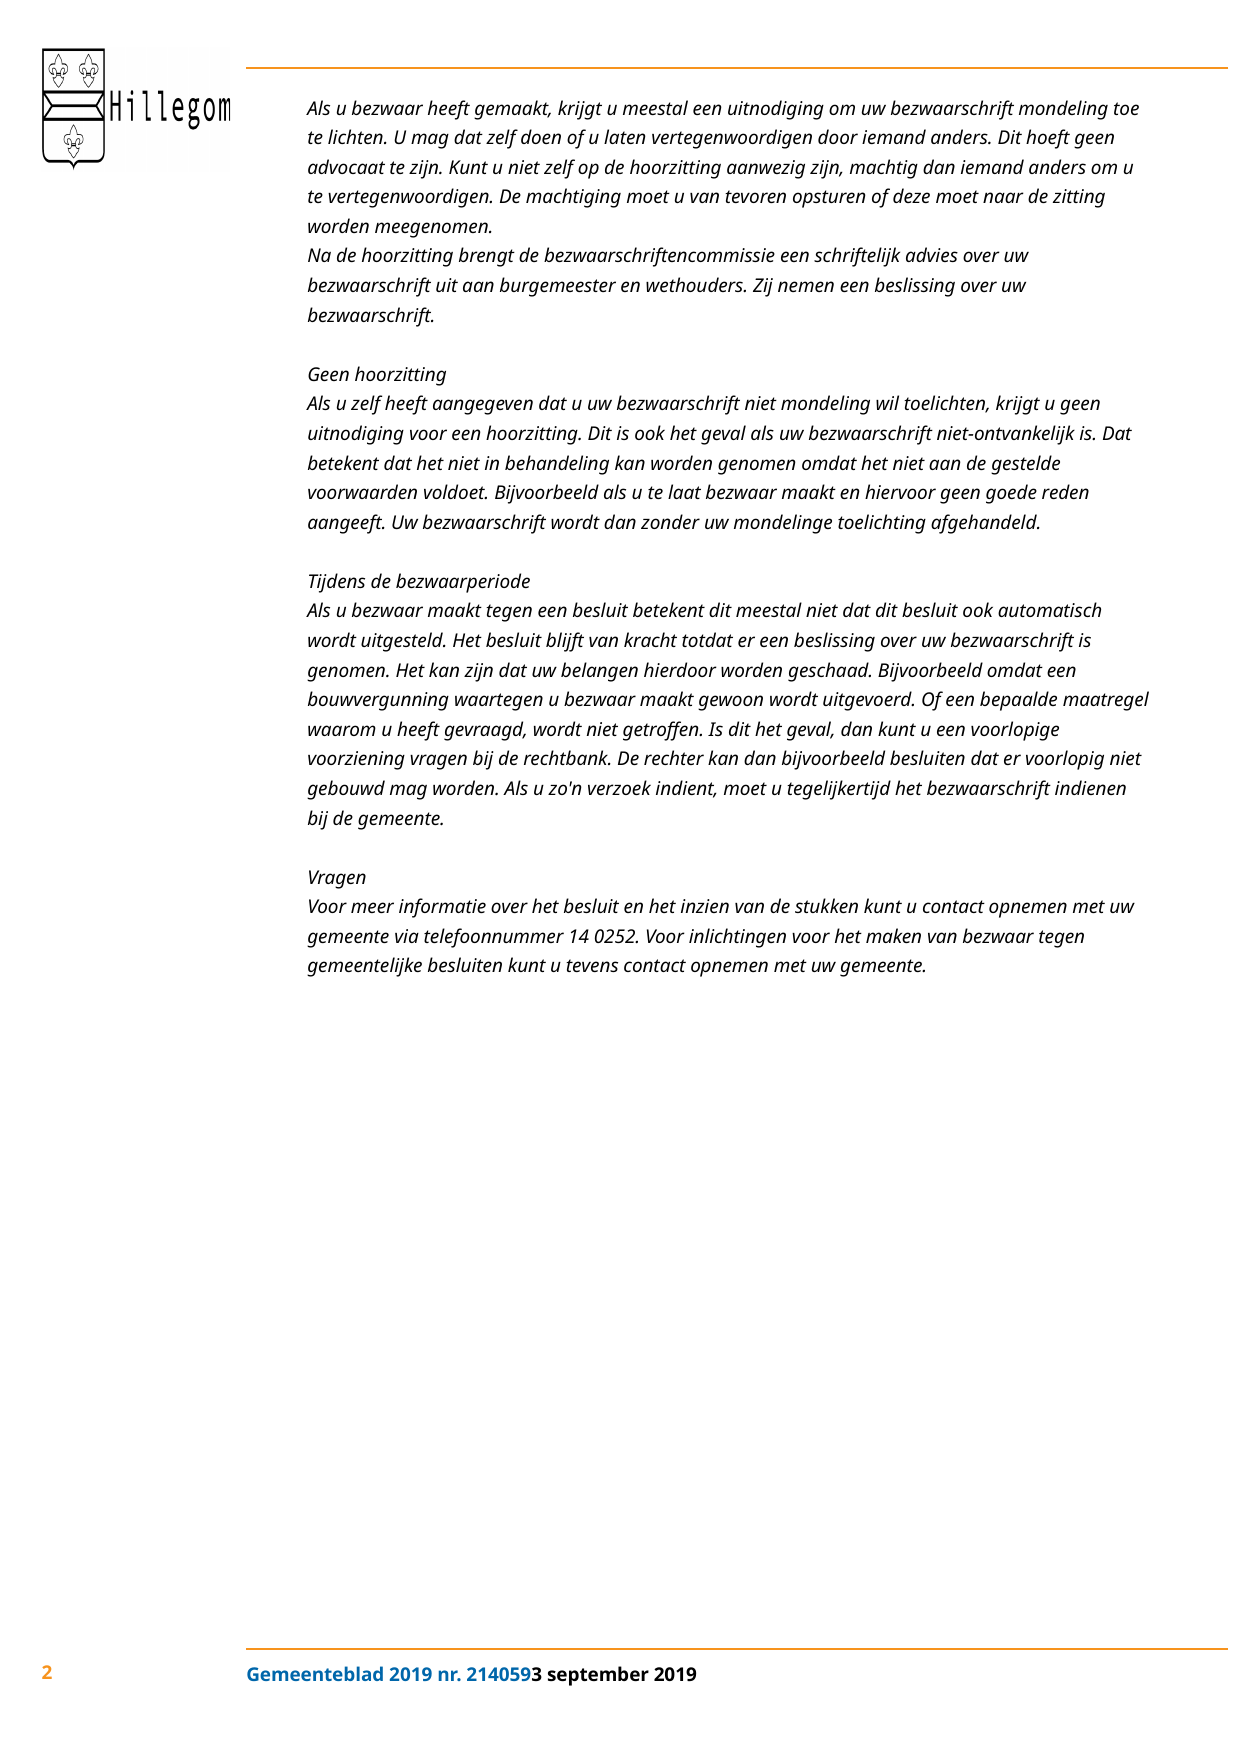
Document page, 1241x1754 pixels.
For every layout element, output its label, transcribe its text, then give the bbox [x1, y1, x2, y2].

list Als u zelf heeft aangegeven dat u uw bezwaarschrift niet mondeling wil toelichten, krijgt u geen uitnodiging voor een hoorzitting. Dit is ook het geval als uw bezwaarschrift niet-ontvankelijk is. Dat betekent dat het niet in behandeling kan worden genomen omdat het niet aan de gestelde voorwaarden voldoet. Bijvoorbeeld als u te laat bezwaar maakt en hiervoor geen goede reden aangeeft. Uw bezwaarschrift wordt dan zonder uw mondelinge toelichting afgehandeld. [248, 391, 1152, 535]
list Na de hoorzitting brengt de bezwaarschriftencommissie een schriftelijk advies over uw bezwaarschrift uit aan burgemeester en wethouders. Zij nemen een beslissing over uw bezwaarschrift. [248, 243, 1152, 328]
list Als u bezwaar heeft gemaakt, krijgt u meestal een uitnodiging om uw bezwaarschrift mondeling toe te lichten. U mag dat zelf doen of u laten vertegenwoordigen door iemand anders. Dit hoeft geen advocaat te zijn. Kunt u niet zelf op de hoorzitting aanwezig zijn, machtig dan iemand anders om u te vertegenwoordigen. De machtiging moet u van tevoren opsturen of deze moet naar de zitting worden meegenomen. [248, 95, 1152, 239]
list Geen hoorzitting [248, 361, 1152, 387]
list Voor meer informatie over het besluit en het inzien van de stukken kunt u contact opnemen met uw gemeente via telefoonnummer 14 0252. Voor inlichtingen voor het maken van bezwaar tegen gemeentelijke besluiten kunt u tevens contact opnemen met uw gemeente. [248, 893, 1152, 978]
list Als u bezwaar maakt tegen een besluit betekent dit meestal niet dat dit besluit ook automatisch wordt uitgesteld. Het besluit blijft van kracht totdat er een beslissing over uw bezwaarschrift is genomen. Het kan zijn dat uw belangen hierdoor worden geschaad. Bijvoorbeeld omdat een bouwvergunning waartegen u bezwaar maakt gewoon wordt uitgevoerd. Of een bepaalde maatregel waarom u heeft gevraagd, wordt niet getroffen. Is dit het geval, dan kunt u een voorlopige voorziening vragen bij de rechtbank. De rechter kan dan bijvoorbeeld besluiten dat er voorlopig niet gebouwd mag worden. Als u zo'n verzoek indient, moet u tegelijkertijd het bezwaarschrift indienen bij de gemeente. [248, 598, 1152, 831]
list Tijdens de bezwaarperiode [248, 568, 1152, 594]
list Vragen [248, 864, 1152, 890]
picture [41, 47, 231, 172]
